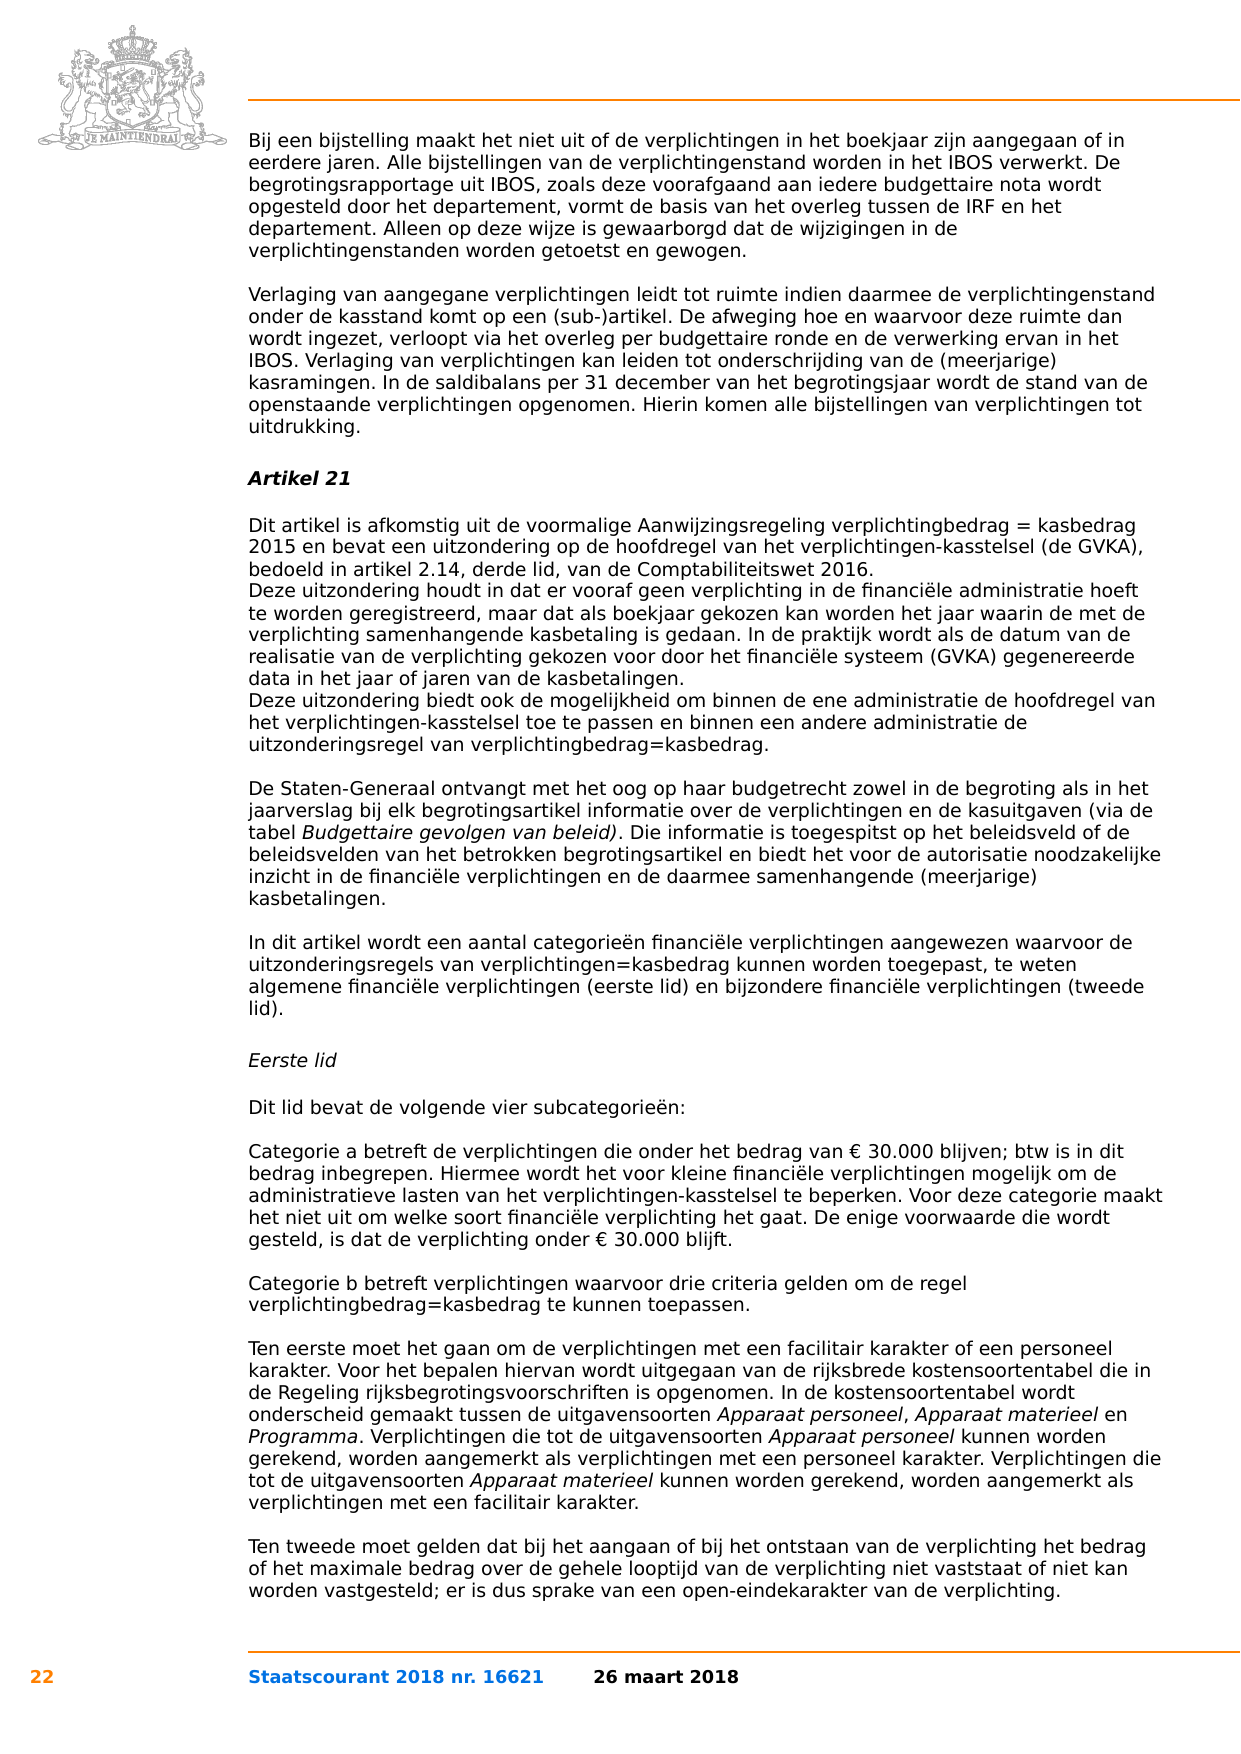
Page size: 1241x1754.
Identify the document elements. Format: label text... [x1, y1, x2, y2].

text Deze uitzondering houdt in dat er vooraf geen verplichting in de financiële administratie hoeft te worden geregistreerd, maar dat als boekjaar gekozen kan worden het jaar waarin de met de verplichting samenhangende kasbetaling is gedaan. In de praktijk wordt als de datum van de realisatie van de verplichting gekozen voor door het financiële systeem (GVKA) gegenereerde data in het jaar of jaren van de kasbetalingen. [248, 580, 1163, 690]
text In dit artikel wordt een aantal categorieën financiële verplichtingen aangewezen waarvoor de uitzonderingsregels van verplichtingen=kasbedrag kunnen worden toegepast, te weten algemene financiële verplichtingen (eerste lid) en bijzondere financiële verplichtingen (tweede lid). [248, 932, 1163, 1020]
text Categorie b betreft verplichtingen waarvoor drie criteria gelden om de regel verplichtingbedrag=kasbedrag te kunnen toepassen. [248, 1272, 1163, 1316]
subtitle Eerste lid [248, 1050, 1163, 1072]
text Bij een bijstelling maakt het niet uit of de verplichtingen in het boekjaar zijn aangegaan of in eerdere jaren. Alle bijstellingen van de verplichtingenstand worden in het IBOS verwerkt. De begrotingsrapportage uit IBOS, zoals deze voorafgaand aan iedere budgettaire nota wordt opgesteld door het departement, vormt de basis van het overleg tussen de IRF en het departement. Alleen op deze wijze is gewaarborgd dat de wijzigingen in de verplichtingenstanden worden getoetst en gewogen. [248, 130, 1163, 262]
text Dit lid bevat de volgende vier subcategorieën: [248, 1097, 1163, 1119]
text Categorie a betreft de verplichtingen die onder het bedrag van € 30.000 blijven; btw is in dit bedrag inbegrepen. Hiermee wordt het voor kleine financiële verplichtingen mogelijk om de administratieve lasten van het verplichtingen-kasstelsel te beperken. Voor deze categorie maakt het niet uit om welke soort financiële verplichting het gaat. De enige voorwaarde die wordt gesteld, is dat de verplichting onder € 30.000 blijft. [248, 1141, 1163, 1251]
text De Staten-Generaal ontvangt met het oog op haar budgetrecht zowel in de begroting als in het jaarverslag bij elk begrotingsartikel informatie over de verplichtingen en de kasuitgaven (via de tabel Budgettaire gevolgen van beleid). Die informatie is toegespitst op het beleidsveld of de beleidsvelden van het betrokken begrotingsartikel en biedt het voor de autorisatie noodzakelijke inzicht in de financiële verplichtingen en de daarmee samenhangende (meerjarige) kasbetalingen. [248, 778, 1163, 910]
subtitle Artikel 21 [248, 467, 1163, 489]
picture [38, 25, 227, 150]
text Ten eerste moet het gaan om de verplichtingen met een facilitair karakter of een personeel karakter. Voor het bepalen hiervan wordt uitgegaan van de rijksbrede kostensoortentabel die in de Regeling rijksbegrotingsvoorschriften is opgenomen. In de kostensoortentabel wordt onderscheid gemaakt tussen de uitgavensoorten Apparaat personeel, Apparaat materieel en Programma. Verplichtingen die tot de uitgavensoorten Apparaat personeel kunnen worden gerekend, worden aangemerkt als verplichtingen met een personeel karakter. Verplichtingen die tot de uitgavensoorten Apparaat materieel kunnen worden gerekend, worden aangemerkt als verplichtingen met een facilitair karakter. [248, 1338, 1163, 1514]
text Dit artikel is afkomstig uit de voormalige Aanwijzingsregeling verplichtingbedrag = kasbedrag 2015 en bevat een uitzondering op de hoofdregel van het verplichtingen-kasstelsel (de GVKA), bedoeld in artikel 2.14, derde lid, van de Comptabiliteitswet 2016. [248, 514, 1163, 580]
text Ten tweede moet gelden dat bij het aangaan of bij het ontstaan van de verplichting het bedrag of het maximale bedrag over de gehele looptijd van de verplichting niet vaststaat of niet kan worden vastgesteld; er is dus sprake van een open-eindekarakter van de verplichting. [248, 1536, 1163, 1602]
text Verlaging van aangegane verplichtingen leidt tot ruimte indien daarmee de verplichtingenstand onder de kasstand komt op een (sub-)artikel. De afweging hoe en waarvoor deze ruimte dan wordt ingezet, verloopt via het overleg per budgettaire ronde en de verwerking ervan in het IBOS. Verlaging van verplichtingen kan leiden tot onderschrijding van de (meerjarige) kasramingen. In de saldibalans per 31 december van het begrotingsjaar wordt de stand van de openstaande verplichtingen opgenomen. Hierin komen alle bijstellingen van verplichtingen tot uitdrukking. [248, 284, 1163, 437]
text Deze uitzondering biedt ook de mogelijkheid om binnen de ene administratie de hoofdregel van het verplichtingen-kasstelsel toe te passen en binnen een andere administratie de uitzonderingsregel van verplichtingbedrag=kasbedrag. [248, 690, 1163, 756]
